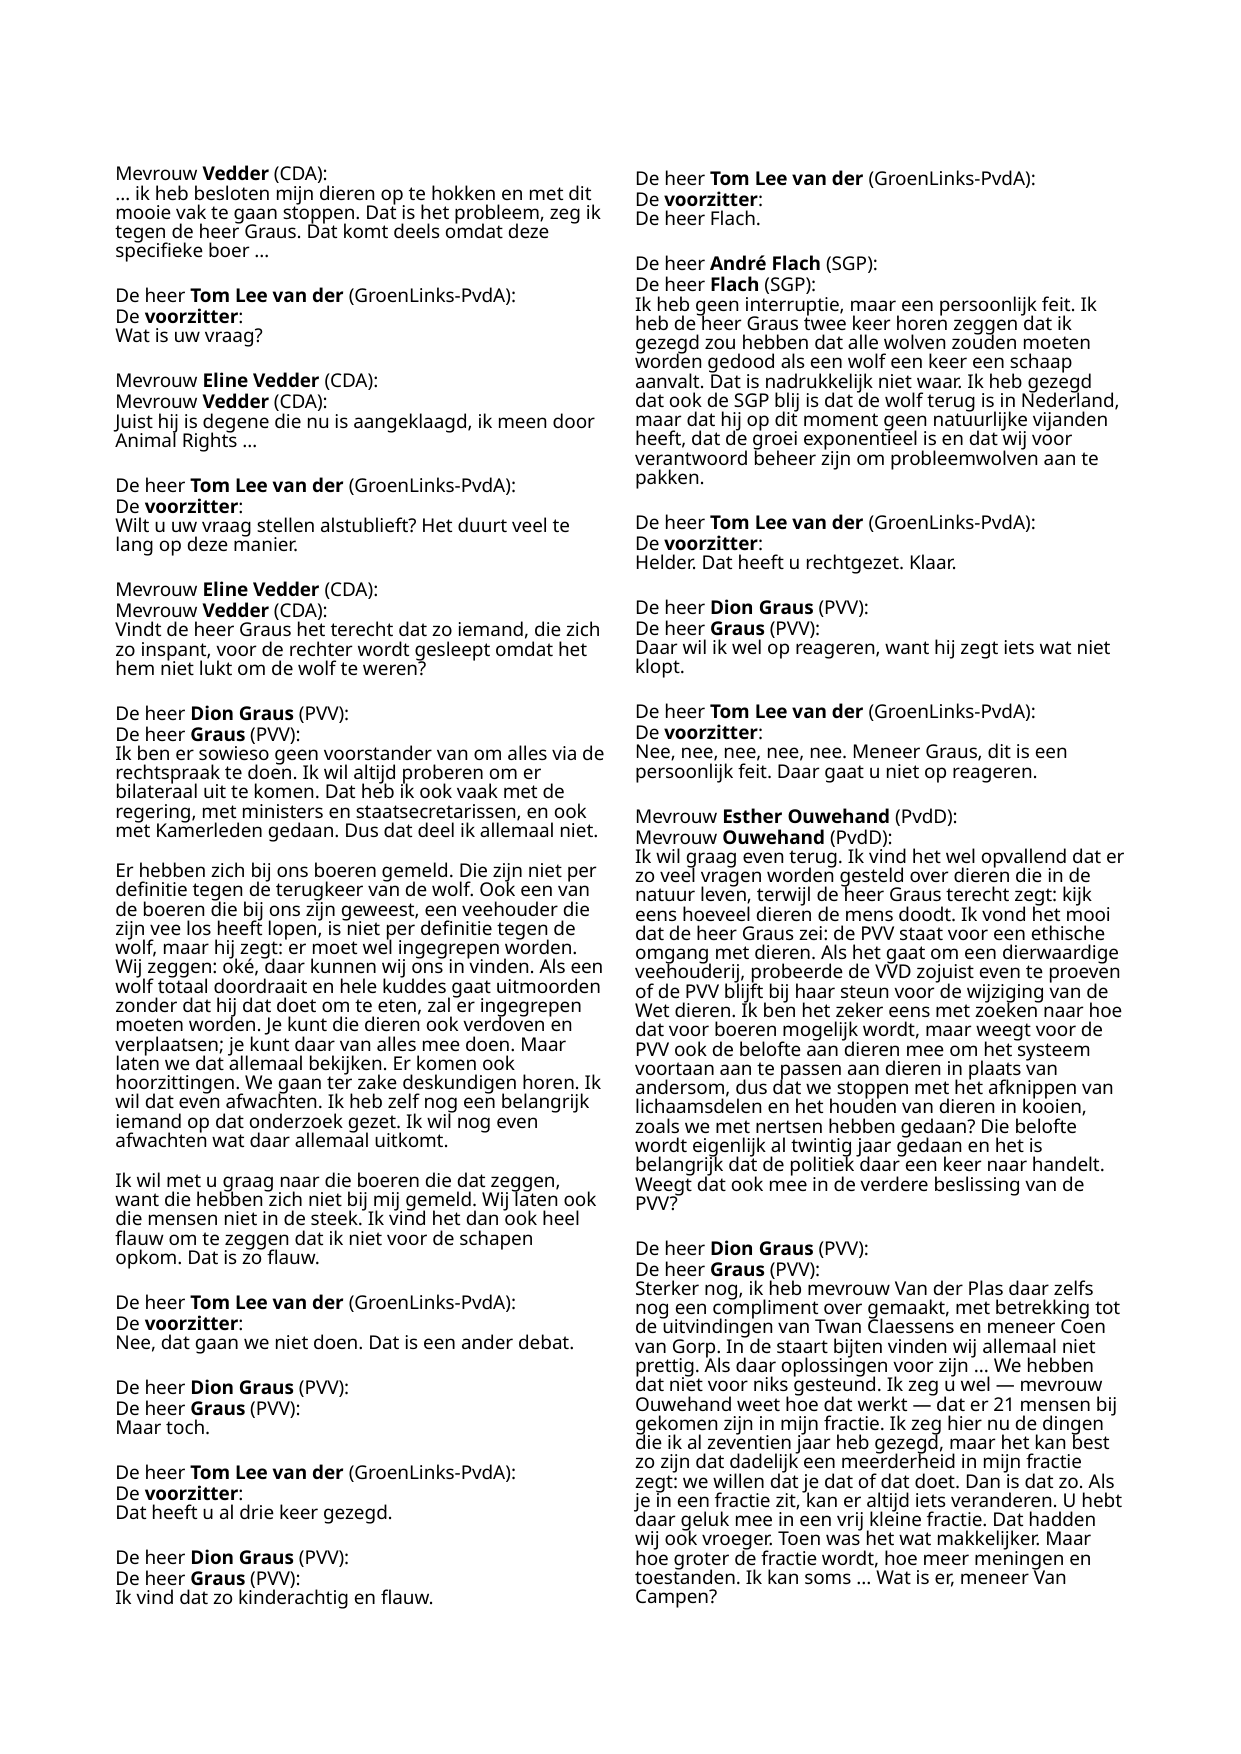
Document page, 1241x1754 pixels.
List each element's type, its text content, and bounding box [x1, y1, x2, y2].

text De voorzitter: [115, 498, 605, 517]
text Mevrouw Eline Vedder (CDA): [115, 368, 605, 393]
text Mevrouw Esther Ouwehand (PvdD): [635, 803, 1125, 829]
text De voorzitter: [115, 1485, 605, 1504]
text De heer Dion Graus (PVV): [115, 1544, 605, 1570]
text Vindt de heer Graus het terecht dat zo iemand, die zich zo inspant, voor de rechter wordt gesleept omdat het hem niet lukt om de wolf te weren? [115, 621, 605, 679]
text De heer Graus (PVV): [115, 1400, 605, 1419]
text De heer Tom Lee van der (GroenLinks-PvdA): [115, 1459, 605, 1485]
text Wat is uw vraag? [115, 327, 605, 347]
text De heer André Flach (SGP): [635, 251, 1125, 276]
text Ik vind dat zo kinderachtig en flauw. [115, 1589, 605, 1609]
text De heer Graus (PVV): [115, 726, 605, 745]
text De heer Tom Lee van der (GroenLinks-PvdA): [115, 1289, 605, 1315]
text Mevrouw Vedder (CDA): [115, 165, 605, 184]
text De heer Graus (PVV): [635, 620, 1125, 639]
text De heer Tom Lee van der (GroenLinks-PvdA): [635, 165, 1125, 191]
text De heer Flach. [635, 210, 1125, 230]
text De voorzitter: [635, 535, 1125, 554]
text Nee, nee, nee, nee, nee. Meneer Graus, dit is een persoonlijk feit. Daar gaat u niet op reageren. [635, 743, 1125, 782]
text De heer Dion Graus (PVV): [115, 700, 605, 726]
text Mevrouw Vedder (CDA): [115, 602, 605, 621]
text De heer Dion Graus (PVV): [115, 1374, 605, 1400]
text Nee, dat gaan we niet doen. Dat is een ander debat. [115, 1334, 605, 1353]
text Wilt u uw vraag stellen alstublieft? Het duurt veel te lang op deze manier. [115, 517, 605, 556]
text De voorzitter: [635, 191, 1125, 210]
text Ik wil graag even terug. Ik vind het wel opvallend dat er zo veel vragen worden gesteld over dieren die in de natuur leven, terwijl de heer Graus terecht zegt: kijk eens hoeveel dieren de mens doodt. Ik vond het mooi dat de heer Graus zei: de PVV staat voor een ethische omgang met dieren. Als het gaat om een dierwaardige veehouderij, probeerde de VVD zojuist even te proeven of de PVV blijft bij haar steun voor de wijziging van de Wet dieren. Ik ben het zeker eens met zoeken naar hoe dat voor boeren mogelijk wordt, maar weegt voor de PVV ook de belofte aan dieren mee om het systeem voortaan aan te passen aan dieren in plaats van andersom, dus dat we stoppen met het afknippen van lichaamsdelen en het houden van dieren in kooien, zoals we met nertsen hebben gedaan? Die belofte wordt eigenlijk al twintig jaar gedaan en het is belangrijk dat de politiek daar een keer naar handelt. Weegt dat ook mee in de verdere beslissing van de PVV? [635, 848, 1125, 1214]
text De heer Dion Graus (PVV): [635, 594, 1125, 620]
text Mevrouw Eline Vedder (CDA): [115, 576, 605, 602]
text De heer Tom Lee van der (GroenLinks-PvdA): [635, 509, 1125, 535]
text De heer Flach (SGP): [635, 276, 1125, 296]
text Maar toch. [115, 1419, 605, 1438]
text De voorzitter: [115, 1315, 605, 1334]
text Dat heeft u al drie keer gezegd. [115, 1504, 605, 1523]
text De heer Dion Graus (PVV): [635, 1235, 1125, 1261]
text De heer Tom Lee van der (GroenLinks-PvdA): [635, 698, 1125, 724]
text Ik wil met u graag naar die boeren die dat zeggen, want die hebben zich niet bij mij gemeld. Wij laten ook die mensen niet in de steek. Ik vind het dan ook heel flauw om te zeggen dat ik niet voor de schapen opkom. Dat is zo flauw. [115, 1172, 605, 1268]
text De heer Tom Lee van der (GroenLinks-PvdA): [115, 282, 605, 308]
text Ik heb geen interruptie, maar een persoonlijk feit. Ik heb de heer Graus twee keer horen zeggen dat ik gezegd zou hebben dat alle wolven zouden moeten worden gedood als een wolf een keer een schaap aanvalt. Dat is nadrukkelijk niet waar. Ik heb gezegd dat ook de SGP blij is dat de wolf terug is in Nederland, maar dat hij op dit moment geen natuurlijke vijanden heeft, dat de groei exponentieel is en dat wij voor verantwoord beheer zijn om probleemwolven aan te pakken. [635, 296, 1125, 488]
text Daar wil ik wel op reageren, want hij zegt iets wat niet klopt. [635, 639, 1125, 678]
text Ik ben er sowieso geen voorstander van om alles via de rechtspraak te doen. Ik wil altijd proberen om er bilateraal uit te komen. Dat heb ik ook vaak met de regering, met ministers en staatsecretarissen, en ook met Kamerleden gedaan. Dus dat deel ik allemaal niet. [115, 745, 605, 841]
text De heer Graus (PVV): [635, 1261, 1125, 1280]
text De heer Tom Lee van der (GroenLinks-PvdA): [115, 472, 605, 498]
text De voorzitter: [115, 308, 605, 327]
text Er hebben zich bij ons boeren gemeld. Die zijn niet per definitie tegen de terugkeer van de wolf. Ook een van de boeren die bij ons zijn geweest, een veehouder die zijn vee los heeft lopen, is niet per definitie tegen de wolf, maar hij zegt: er moet wel ingegrepen worden. Wij zeggen: oké, daar kunnen wij ons in vinden. Als een wolf totaal doordraait en hele kuddes gaat uitmoorden zonder dat hij dat doet om te eten, zal er ingegrepen moeten worden. Je kunt die dieren ook verdoven en verplaatsen; je kunt daar van alles mee doen. Maar laten we dat allemaal bekijken. Er komen ook hoorzittingen. We gaan ter zake deskundigen horen. Ik wil dat even afwachten. Ik heb zelf nog een belangrijk iemand op dat onderzoek gezet. Ik wil nog even afwachten wat daar allemaal uitkomt. [115, 862, 605, 1151]
text … ik heb besloten mijn dieren op te hokken en met dit mooie vak te gaan stoppen. Dat is het probleem, zeg ik tegen de heer Graus. Dat komt deels omdat deze specifieke boer … [115, 184, 605, 262]
text Sterker nog, ik heb mevrouw Van der Plas daar zelfs nog een compliment over gemaakt, met betrekking tot de uitvindingen van Twan Claessens en meneer Coen van Gorp. In de staart bijten vinden wij allemaal niet prettig. Als daar oplossingen voor zijn ... We hebben dat niet voor niks gesteund. Ik zeg u wel — mevrouw Ouwehand weet hoe dat werkt — dat er 21 mensen bij gekomen zijn in mijn fractie. Ik zeg hier nu de dingen die ik al zeventien jaar heb gezegd, maar het kan best zo zijn dat dadelijk een meerderheid in mijn fractie zegt: we willen dat je dat of dat doet. Dan is dat zo. Als je in een fractie zit, kan er altijd iets veranderen. U hebt daar geluk mee in een vrij kleine fractie. Dat hadden wij ook vroeger. Toen was het wat makkelijker. Maar hoe groter de fractie wordt, hoe meer meningen en toestanden. Ik kan soms ... Wat is er, meneer Van Campen? [635, 1280, 1125, 1607]
text Mevrouw Ouwehand (PvdD): [635, 829, 1125, 848]
text De voorzitter: [635, 724, 1125, 743]
text De heer Graus (PVV): [115, 1570, 605, 1589]
text Helder. Dat heeft u rechtgezet. Klaar. [635, 554, 1125, 573]
text Mevrouw Vedder (CDA): [115, 393, 605, 413]
text Juist hij is degene die nu is aangeklaagd, ik meen door Animal Rights … [115, 413, 605, 451]
